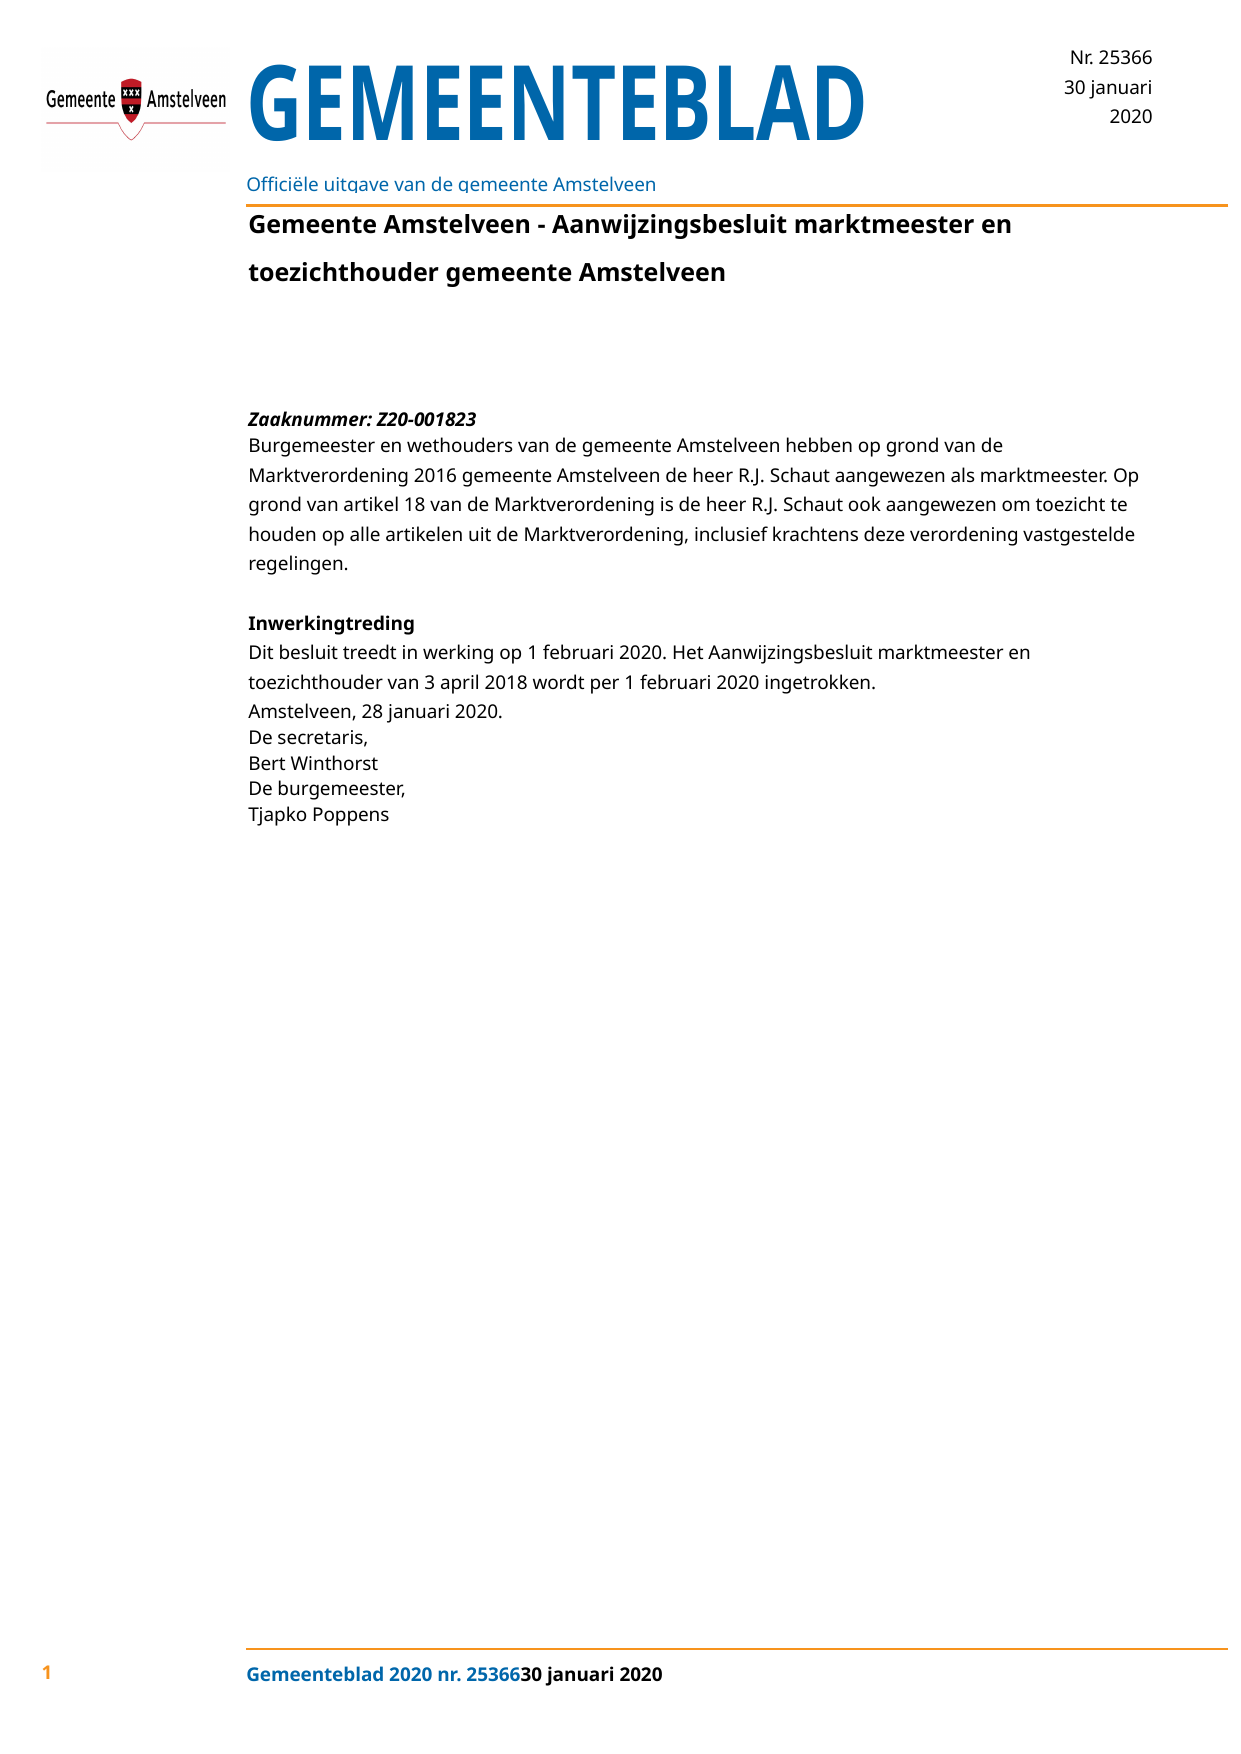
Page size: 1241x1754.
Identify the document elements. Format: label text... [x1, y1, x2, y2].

text De secretaris, [248, 724, 1152, 750]
picture [41, 47, 231, 172]
text Dit besluit treedt in werking op 1 februari 2020. Het Aanwijzingsbesluit marktmeester en toezichthouder van 3 april 2018 wordt per 1 februari 2020 ingetrokken. [248, 639, 1152, 694]
text Gemeente Amstelveen - Aanwijzingsbesluit marktmeester en toezichthouder gemeente Amstelveen [248, 207, 1152, 288]
text De burgemeester, [248, 776, 1152, 801]
text Tjapko Poppens [248, 801, 1152, 827]
text Bert Winthorst [248, 750, 1152, 776]
text Zaaknummer: Z20-001823 [248, 406, 1152, 432]
text Amstelveen, 28 januari 2020. [248, 698, 1152, 724]
text Inwerkingtreding [248, 610, 1152, 635]
text Burgemeester en wethouders van de gemeente Amstelveen hebben op grond van de Marktverordening 2016 gemeente Amstelveen de heer R.J. Schaut aangewezen als marktmeester. Op grond van artikel 18 van de Marktverordening is de heer R.J. Schaut ook aangewezen om toezicht te houden op alle artikelen uit de Marktverordening, inclusief krachtens deze verordening vastgestelde regelingen. [248, 432, 1152, 576]
